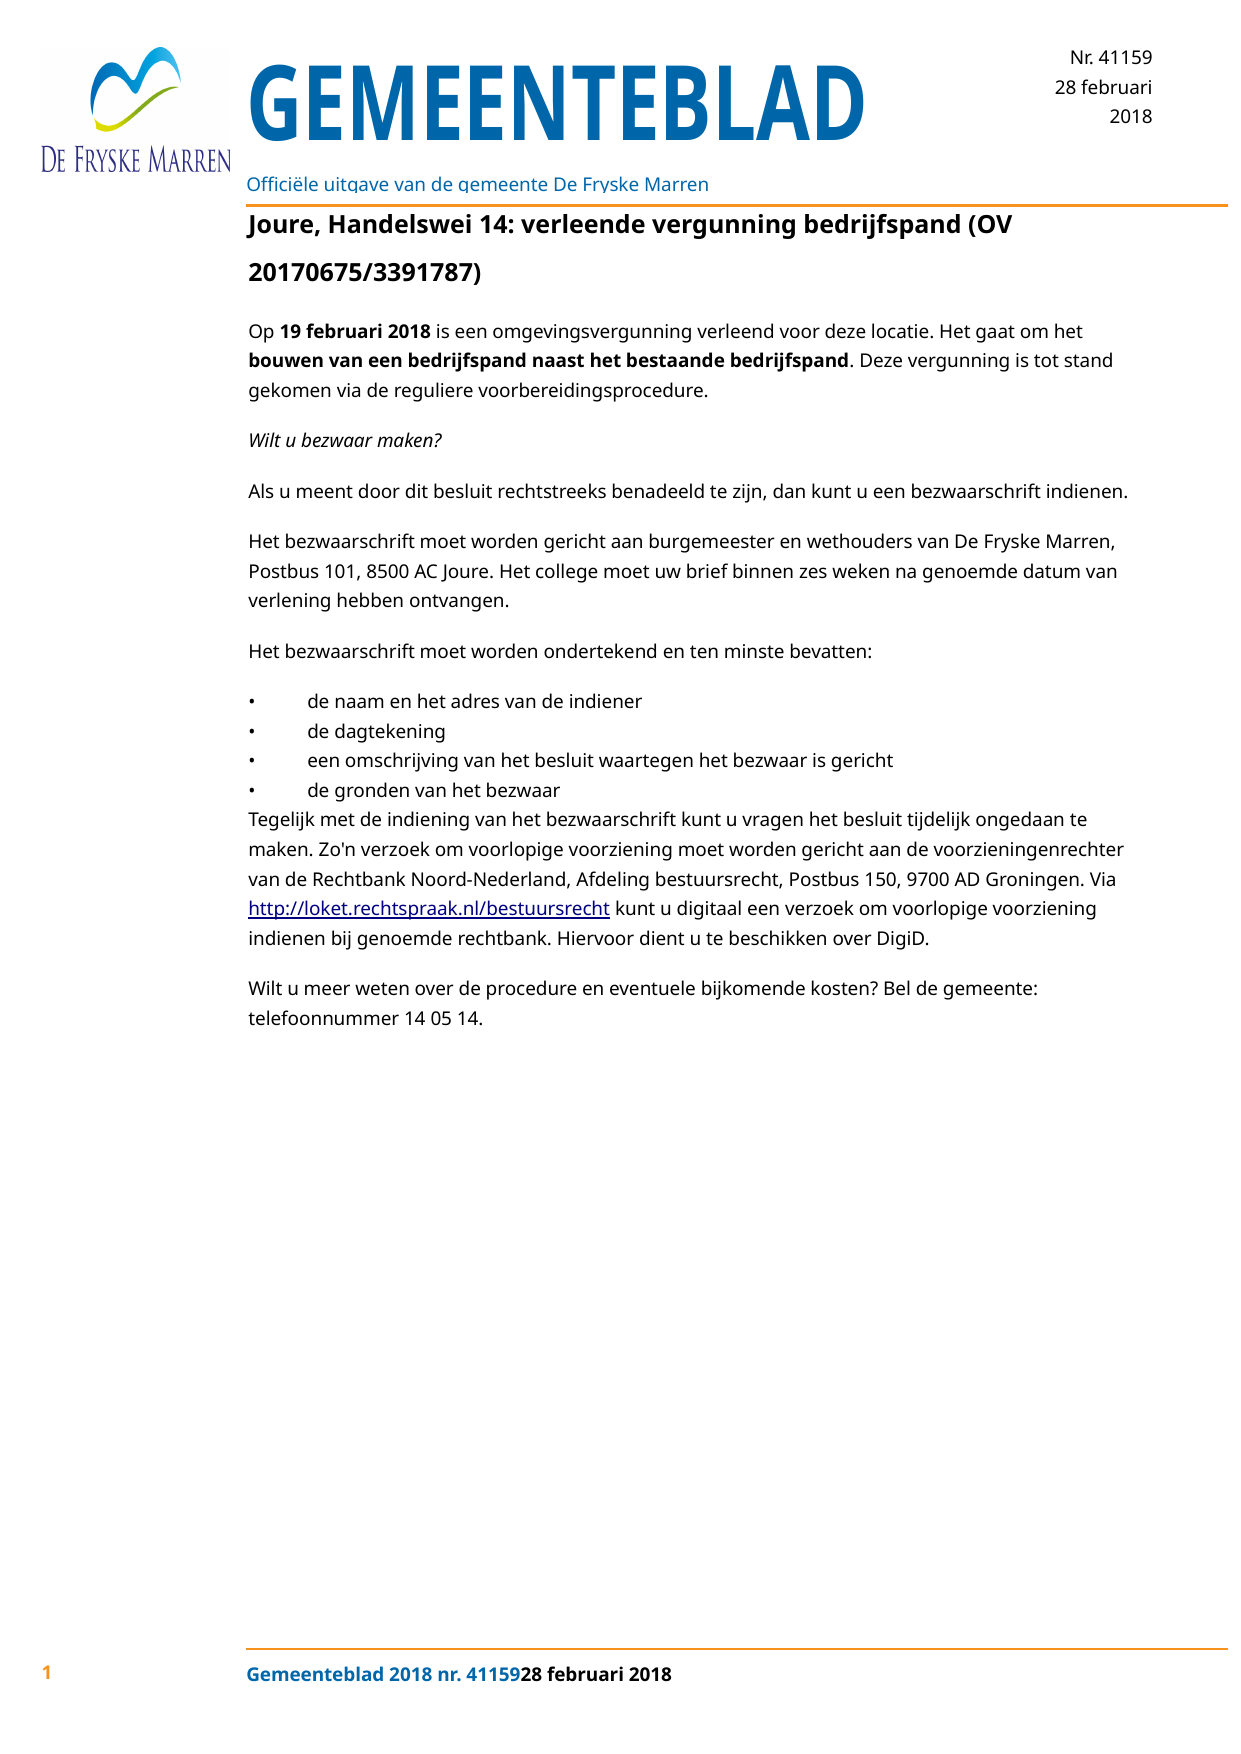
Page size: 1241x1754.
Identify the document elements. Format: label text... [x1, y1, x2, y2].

text Wilt u bezwaar maken? [248, 427, 1152, 453]
text Tegelijk met de indiening van het bezwaarschrift kunt u vragen het besluit tijdelijk ongedaan te maken. Zo'n verzoek om voorlopige voorziening moet worden gericht aan de voorzieningenrechter van de Rechtbank Noord-Nederland, Afdeling bestuursrecht, Postbus 150, 9700 AD Groningen. Via http://loket.rechtspraak.nl/bestuursrecht kunt u digitaal een verzoek om voorlopige voorziening indienen bij genoemde rechtbank. Hiervoor dient u te beschikken over DigiD. [248, 807, 1152, 951]
text Wilt u meer weten over de procedure en eventuele bijkomende kosten? Bel de gemeente: telefoonnummer 14 05 14. [248, 975, 1152, 1031]
text Als u meent door dit besluit rechtstreeks benadeeld te zijn, dan kunt u een bezwaarschrift indienen. [248, 478, 1152, 504]
text Het bezwaarschrift moet worden gericht aan burgemeester en wethouders van De Fryske Marren, Postbus 101, 8500 AC Joure. Het college moet uw brief binnen zes weken na genoemde datum van verlening hebben ontvangen. [248, 528, 1152, 613]
text Op 19 februari 2018 is een omgevingsvergunning verleend voor deze locatie. Het gaat om het bouwen van een bedrijfspand naast het bestaande bedrijfspand. Deze vergunning is tot stand gekomen via de reguliere voorbereidingsprocedure. [248, 318, 1152, 403]
text Het bezwaarschrift moet worden ondertekend en ten minste bevatten: [248, 638, 1152, 664]
list de gronden van het bezwaar [248, 777, 1152, 803]
text Joure, Handelswei 14: verleende vergunning bedrijfspand (OV 20170675/3391787) [248, 207, 1152, 288]
list de dagtekening [248, 718, 1152, 744]
list een omschrijving van het besluit waartegen het bezwaar is gericht [248, 747, 1152, 773]
picture [41, 47, 231, 172]
list de naam en het adres van de indiener [248, 688, 1152, 714]
